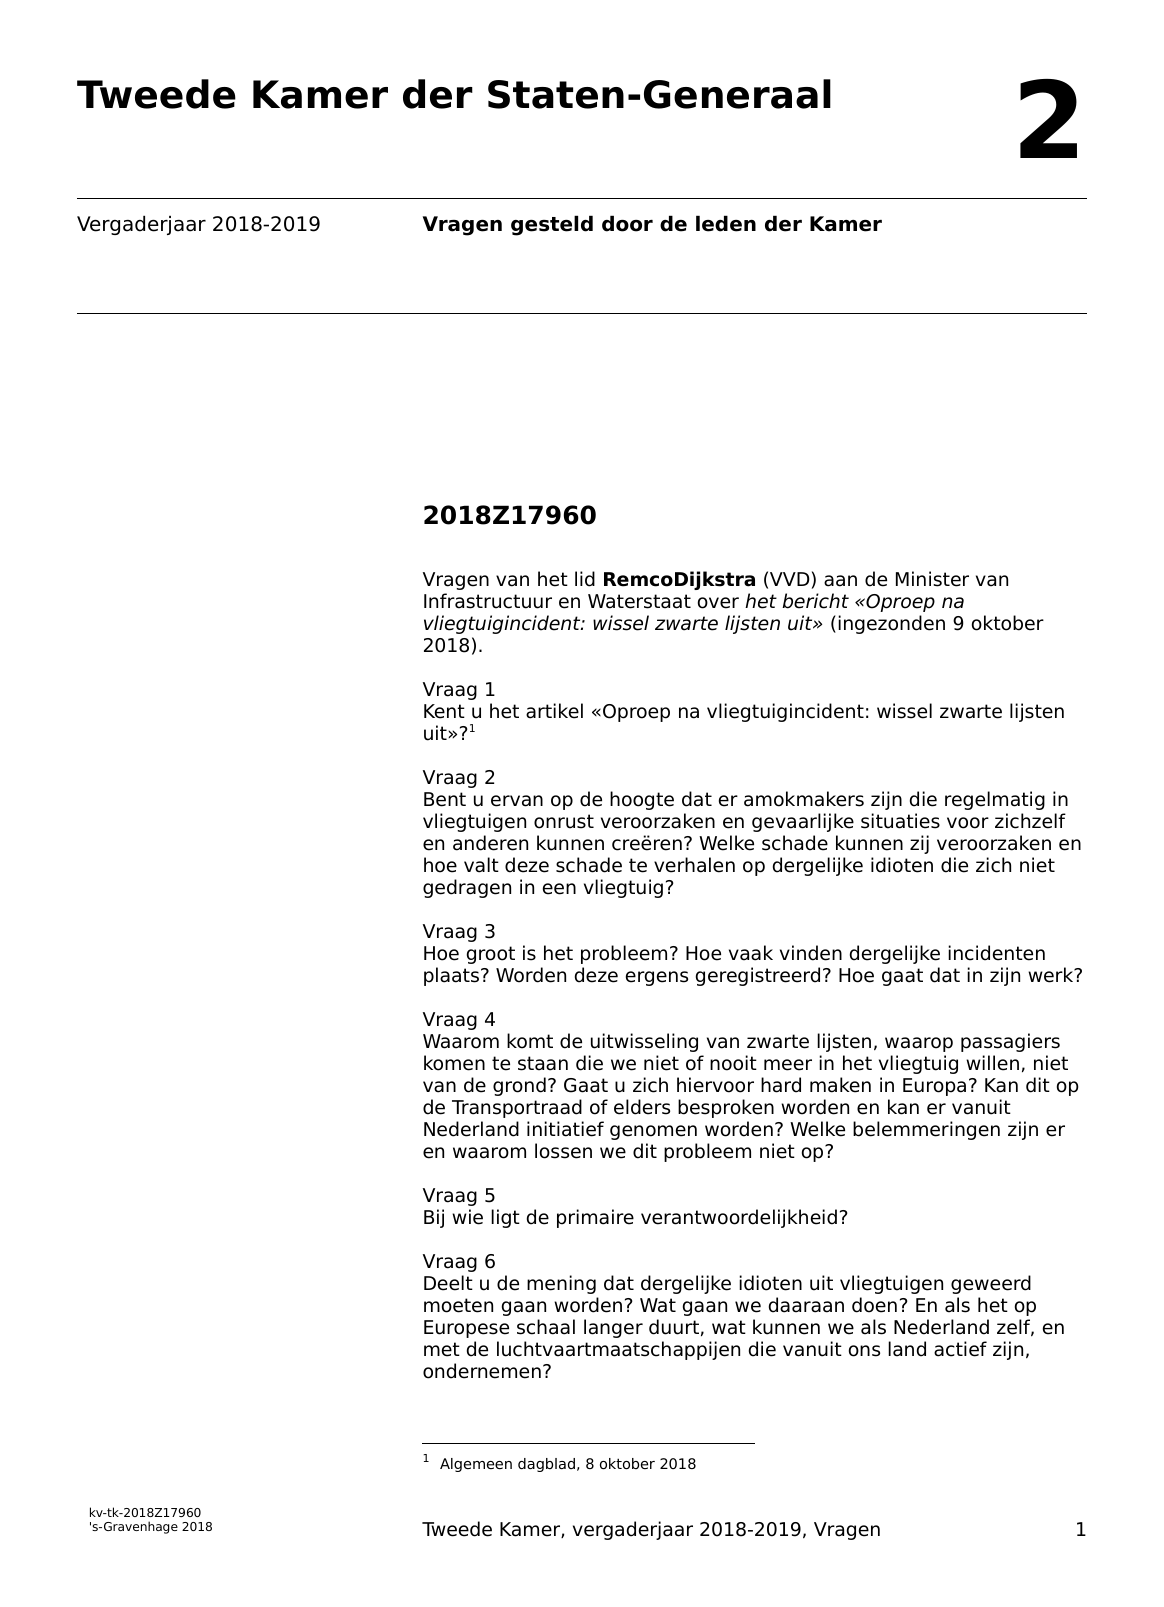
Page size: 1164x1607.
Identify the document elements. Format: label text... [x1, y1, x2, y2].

text Bij wie ligt de primaire verantwoordelijkheid? [422, 1207, 1087, 1229]
table_cell Vergaderjaar 2018-2019 [77, 199, 422, 313]
text Waarom komt de uitwisseling van zwarte lijsten, waarop passagiers komen te staan die we niet of nooit meer in het vliegtuig willen, niet van de grond? Gaat u zich hiervoor hard maken in Europa? Kan dit op de Transportraad of elders besproken worden en kan er vanuit Nederland initiatief genomen worden? Welke belemmeringen zijn er en waarom lossen we dit probleem niet op? [422, 1031, 1087, 1163]
text Vraag 1 [422, 679, 1087, 701]
text Algemeen dagblad, 8 oktober 2018 [422, 1452, 1087, 1474]
text Hoe groot is het probleem? Hoe vaak vinden dergelijke incidenten plaats? Worden deze ergens geregistreerd? Hoe gaat dat in zijn werk? [422, 943, 1087, 987]
text Vraag 2 [422, 767, 1087, 789]
text kv-tk-2018Z17960 [88, 1506, 323, 1520]
table_cell Vragen gesteld door de leden der Kamer [422, 199, 1087, 313]
text Vraag 4 [422, 1009, 1087, 1031]
text 's-Gravenhage 2018 [88, 1520, 323, 1534]
text Kent u het artikel «Oproep na vliegtuigincident: wissel zwarte lijsten uit»? [422, 701, 1087, 745]
text Deelt u de mening dat dergelijke idioten uit vliegtuigen geweerd moeten gaan worden? Wat gaan we daaraan doen? En als het op Europese schaal langer duurt, wat kunnen we als Nederland zelf, en met de luchtvaartmaatschappijen die vanuit ons land actief zijn, ondernemen? [422, 1273, 1087, 1383]
text Vraag 6 [422, 1251, 1087, 1273]
table_header Tweede Kamer der Staten-Generaal [77, 59, 886, 198]
text Vragen van het lid RemcoDijkstra (VVD) aan de Minister van Infrastructuur en Waterstaat over het bericht «Oproep na vliegtuigincident: wissel zwarte lijsten uit» (ingezonden 9 oktober 2018). [422, 569, 1087, 657]
text 2018Z17960 [422, 501, 1087, 531]
text Vraag 3 [422, 921, 1087, 943]
text Bent u ervan op de hoogte dat er amokmakers zijn die regelmatig in vliegtuigen onrust veroorzaken en gevaarlijke situaties voor zichzelf en anderen kunnen creëren? Welke schade kunnen zij veroorzaken en hoe valt deze schade te verhalen op dergelijke idioten die zich niet gedragen in een vliegtuig? [422, 789, 1087, 899]
text Vraag 5 [422, 1185, 1087, 1207]
table_header 2 [886, 59, 1087, 198]
